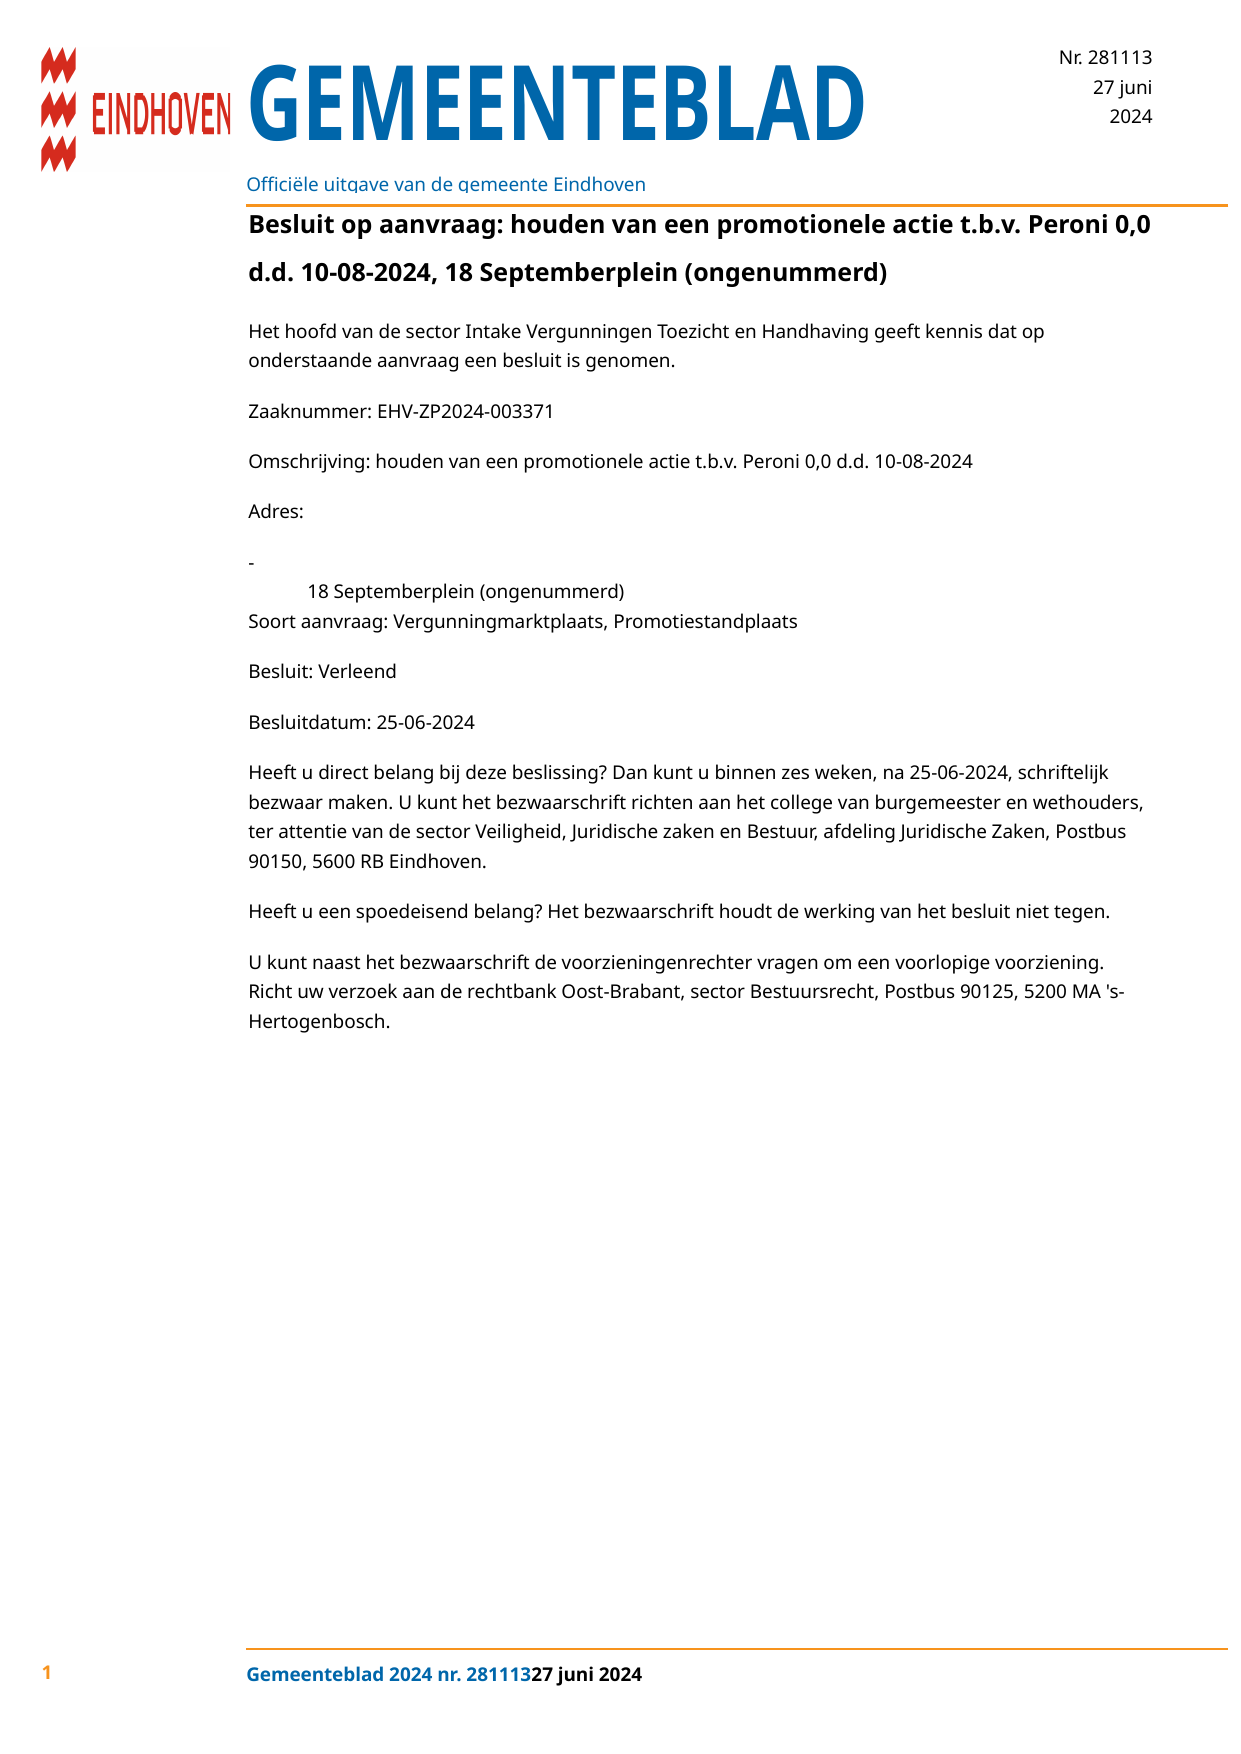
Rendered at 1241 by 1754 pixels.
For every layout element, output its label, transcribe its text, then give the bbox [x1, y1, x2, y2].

text Zaaknummer: EHV-ZP2024-003371 [248, 398, 1152, 424]
text Omschrijving: houden van een promotionele actie t.b.v. Peroni 0,0 d.d. 10-08-2024 [248, 448, 1152, 474]
list 18 Septemberplein (ongenummerd) [248, 579, 1152, 604]
text Heeft u direct belang bij deze beslissing? Dan kunt u binnen zes weken, na 25-06-2024, schriftelijk bezwaar maken. U kunt het bezwaarschrift richten aan het college van burgemeester en wethouders, ter attentie van de sector Veiligheid, Juridische zaken en Bestuur, afdeling Juridische Zaken, Postbus 90150, 5600 RB Eindhoven. [248, 759, 1152, 874]
text Soort aanvraag: Vergunningmarktplaats, Promotiestandplaats [248, 608, 1152, 634]
text Besluit: Verleend [248, 659, 1152, 684]
text Het hoofd van de sector Intake Vergunningen Toezicht en Handhaving geeft kennis dat op onderstaande aanvraag een besluit is genomen. [248, 318, 1152, 373]
text Besluit op aanvraag: houden van een promotionele actie t.b.v. Peroni 0,0 d.d. 10-08-2024, 18 Septemberplein (ongenummerd) [248, 207, 1152, 288]
text Heeft u een spoedeisend belang? Het bezwaarschrift houdt de werking van het besluit niet tegen. [248, 899, 1152, 924]
text U kunt naast het bezwaarschrift de voorzieningenrechter vragen om een voorlopige voorziening. Richt uw verzoek aan de rechtbank Oost-Brabant, sector Bestuursrecht, Postbus 90125, 5200 MA 's-Hertogenbosch. [248, 949, 1152, 1034]
text Besluitdatum: 25-06-2024 [248, 709, 1152, 735]
text Adres: [248, 499, 1152, 524]
picture [41, 47, 231, 172]
